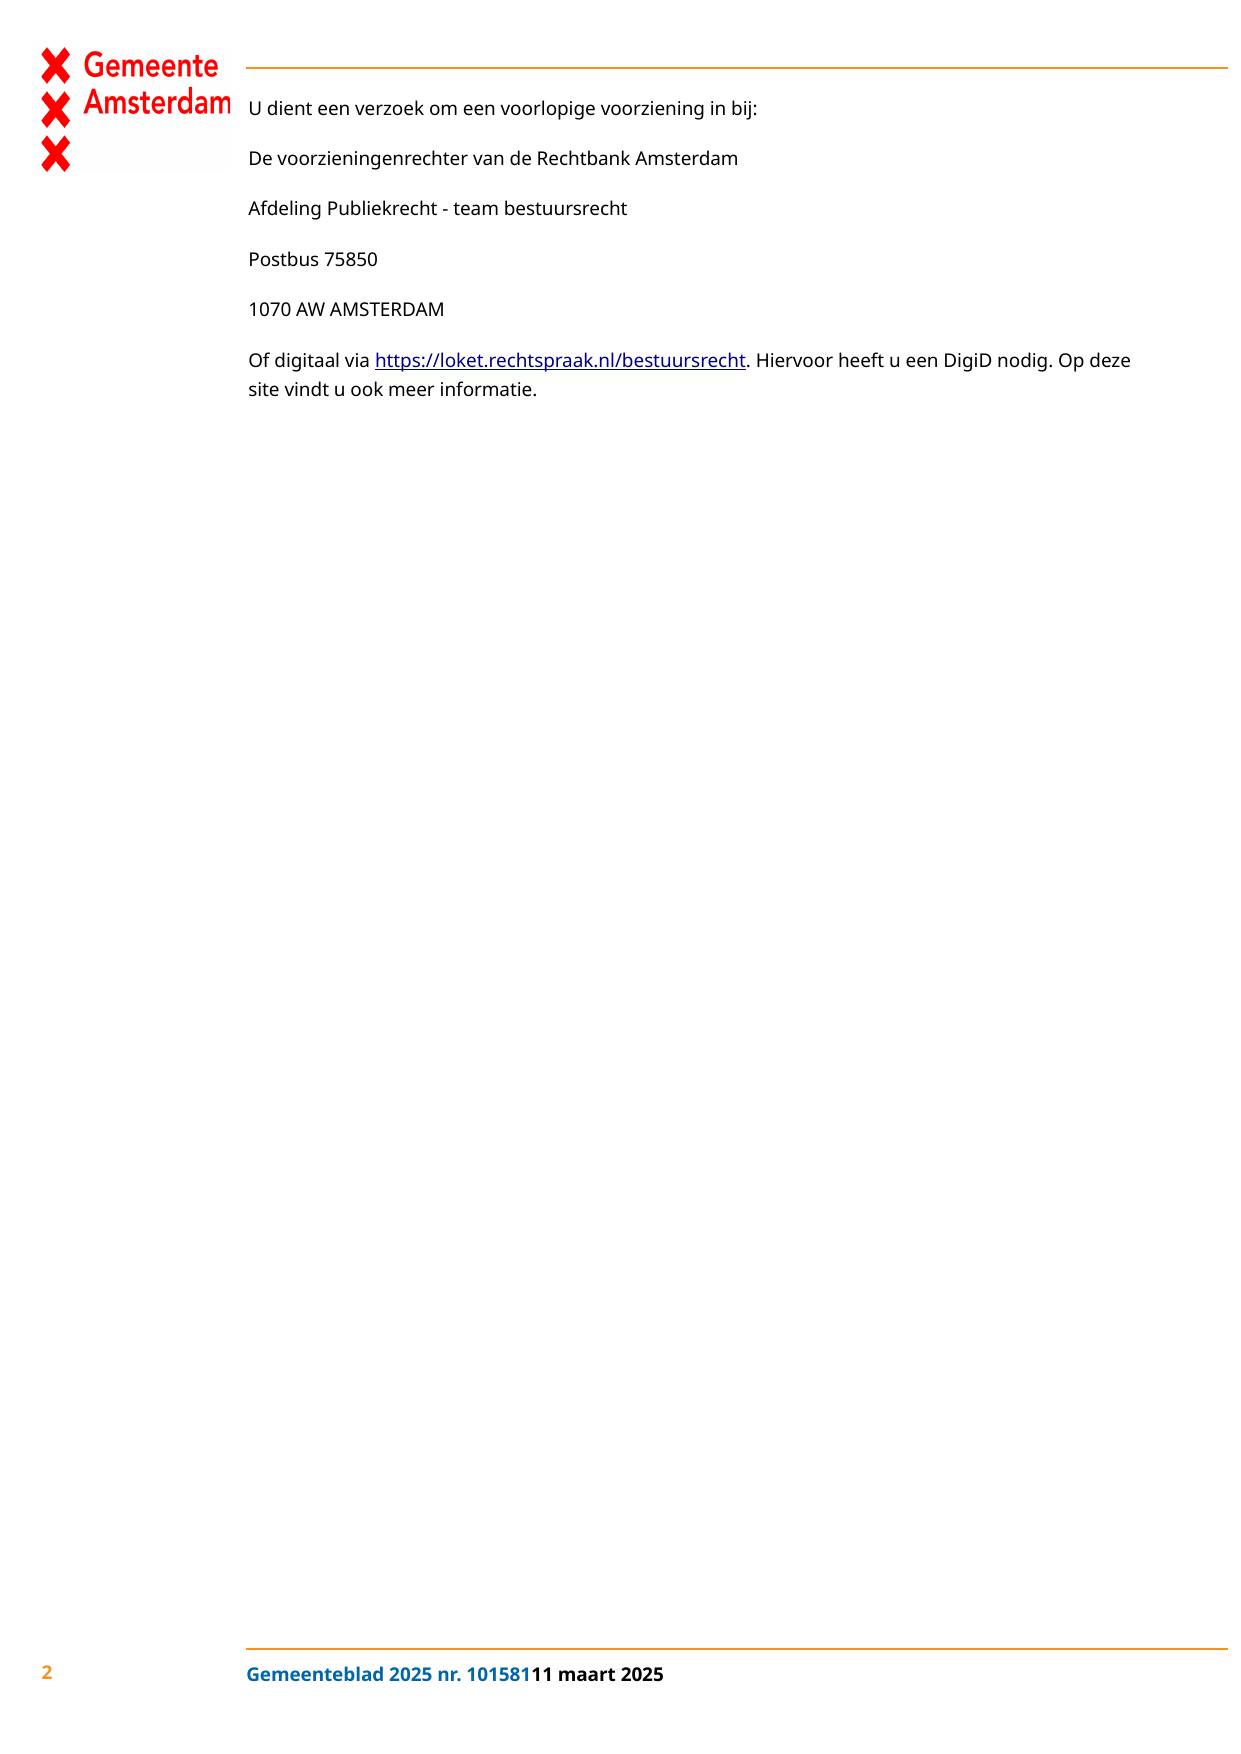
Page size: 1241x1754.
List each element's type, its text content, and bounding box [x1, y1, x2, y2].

text 1070 AW AMSTERDAM [248, 296, 1152, 322]
text Of digitaal via https://loket.rechtspraak.nl/bestuursrecht. Hiervoor heeft u een DigiD nodig. Op deze site vindt u ook meer informatie. [248, 347, 1152, 402]
text De voorzieningenrechter van de Rechtbank Amsterdam [248, 145, 1152, 171]
text Afdeling Publiekrecht - team bestuursrecht [248, 196, 1152, 221]
text Postbus 75850 [248, 246, 1152, 272]
picture [41, 47, 231, 172]
text U dient een verzoek om een voorlopige voorziening in bij: [248, 95, 1152, 121]
